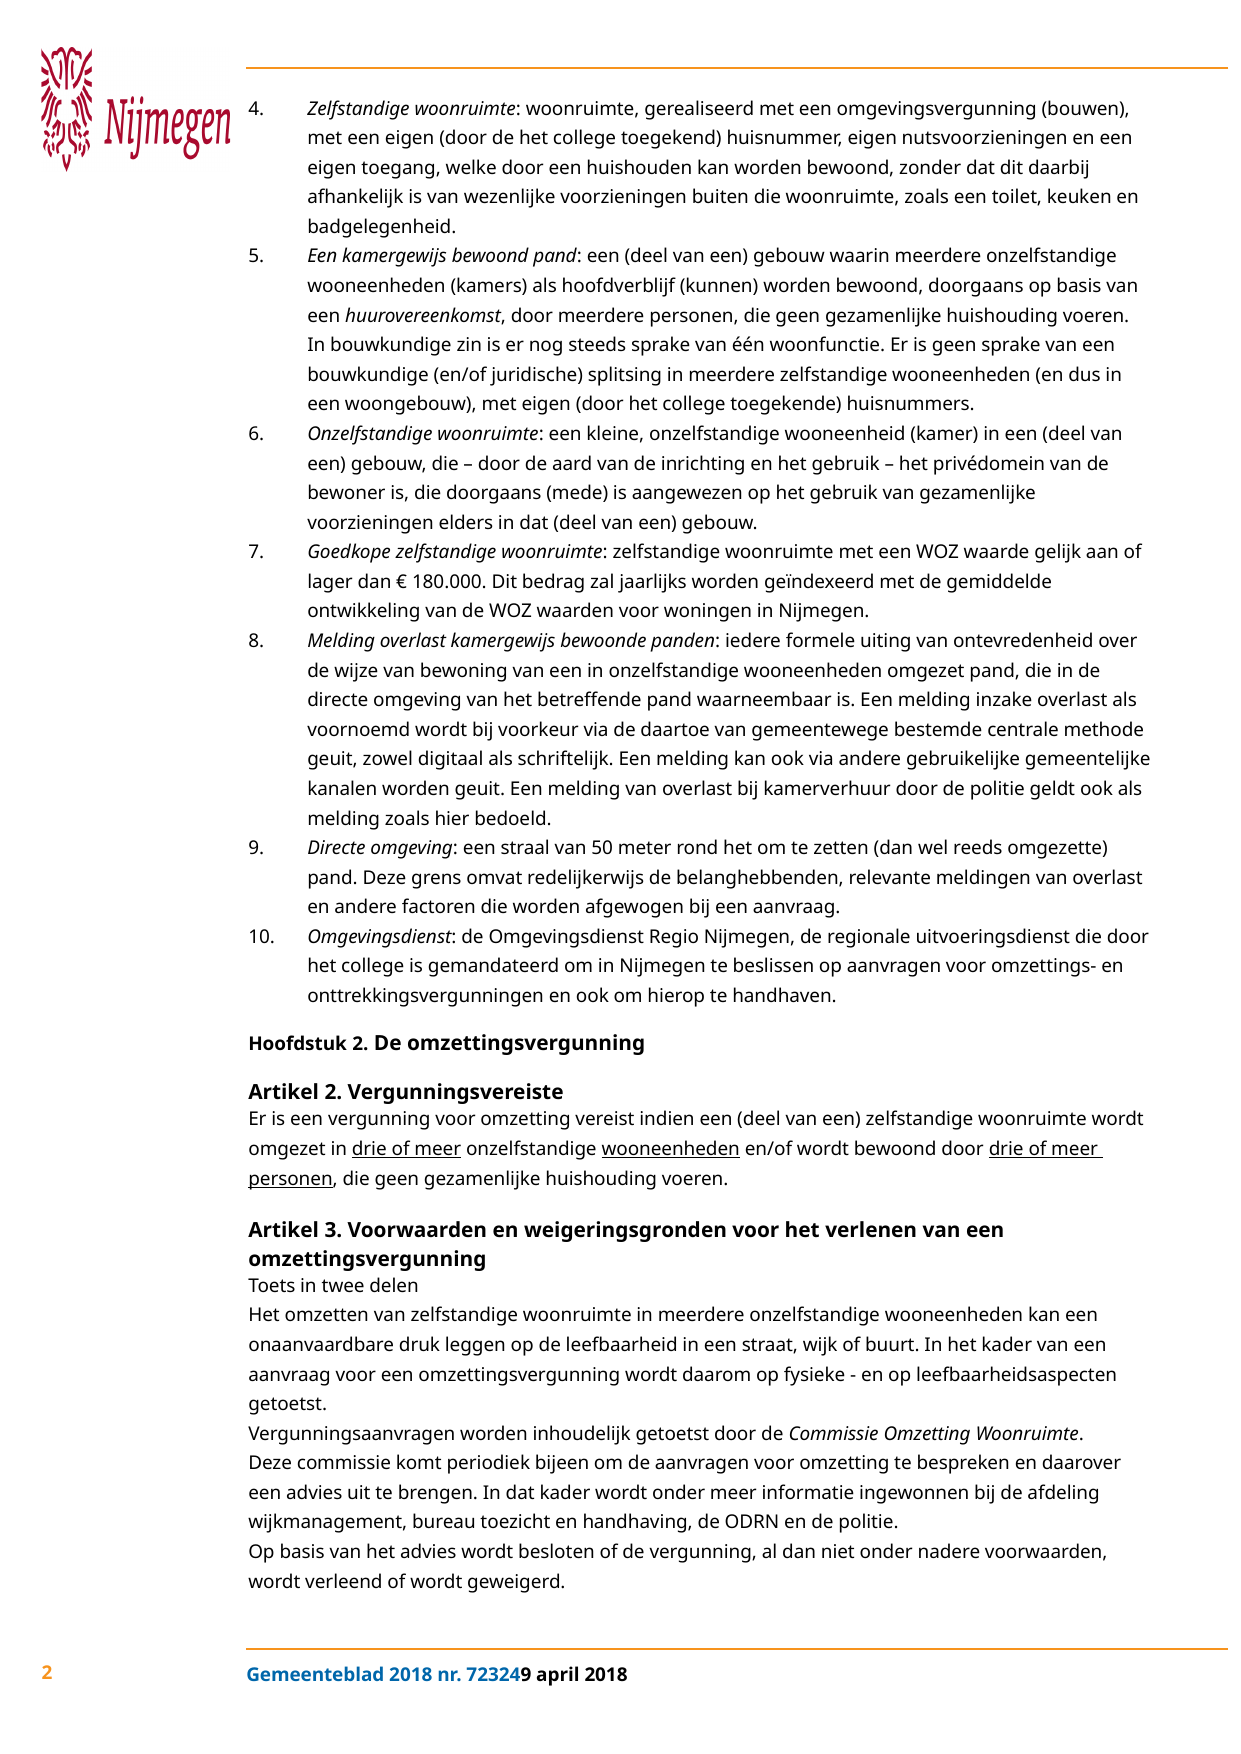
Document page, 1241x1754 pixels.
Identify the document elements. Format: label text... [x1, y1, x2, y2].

text Artikel 2. Vergunningsvereiste [248, 1077, 1152, 1106]
text Er is een vergunning voor omzetting vereist indien een (deel van een) zelfstandige woonruimte wordt omgezet in drie of meer onzelfstandige wooneenheden en/of wordt bewoond door drie of meer personen, die geen gezamenlijke huishouding voeren. [248, 1106, 1152, 1191]
text Het omzetten van zelfstandige woonruimte in meerdere onzelfstandige wooneenheden kan een onaanvaardbare druk leggen op de leefbaarheid in een straat, wijk of buurt. In het kader van een aanvraag voor een omzettingsvergunning wordt daarom op fysieke - en op leefbaarheidsaspecten getoetst. [248, 1302, 1152, 1416]
text Hoofdstuk 2. De omzettingsvergunning [248, 1028, 1152, 1056]
list Directe omgeving: een straal van 50 meter rond het om te zetten (dan wel reeds omgezette) pand. Deze grens omvat redelijkerwijs de belanghebbenden, relevante meldingen van overlast en andere factoren die worden afgewogen bij een aanvraag. [248, 834, 1152, 919]
text Op basis van het advies wordt besloten of de vergunning, al dan niet onder nadere voorwaarden, wordt verleend of wordt geweigerd. [248, 1538, 1152, 1594]
text Deze commissie komt periodiek bijeen om de aanvragen voor omzetting te bespreken en daarover een advies uit te brengen. In dat kader wordt onder meer informatie ingewonnen bij de afdeling wijkmanagement, bureau toezicht en handhaving, de ODRN en de politie. [248, 1449, 1152, 1534]
list Onzelfstandige woonruimte: een kleine, onzelfstandige wooneenheid (kamer) in een (deel van een) gebouw, die – door de aard van de inrichting en het gebruik – het privédomein van de bewoner is, die doorgaans (mede) is aangewezen op het gebruik van gezamenlijke voorzieningen elders in dat (deel van een) gebouw. [248, 420, 1152, 535]
text Vergunningsaanvragen worden inhoudelijk getoetst door de Commissie Omzetting Woonruimte. [248, 1420, 1152, 1446]
text Artikel 3. Voorwaarden en weigeringsgronden voor het verlenen van een omzettingsvergunning [248, 1215, 1152, 1272]
list Goedkope zelfstandige woonruimte: zelfstandige woonruimte met een WOZ waarde gelijk aan of lager dan € 180.000. Dit bedrag zal jaarlijks worden geïndexeerd met de gemiddelde ontwikkeling van de WOZ waarden voor woningen in Nijmegen. [248, 538, 1152, 623]
list Melding overlast kamergewijs bewoonde panden: iedere formele uiting van ontevredenheid over de wijze van bewoning van een in onzelfstandige wooneenheden omgezet pand, die in de directe omgeving van het betreffende pand waarneembaar is. Een melding inzake overlast als voornoemd wordt bij voorkeur via de daartoe van gemeentewege bestemde centrale methode geuit, zowel digitaal als schriftelijk. Een melding kan ook via andere gebruikelijke gemeentelijke kanalen worden geuit. Een melding van overlast bij kamerverhuur door de politie geldt ook als melding zoals hier bedoeld. [248, 627, 1152, 831]
list Een kamergewijs bewoond pand: een (deel van een) gebouw waarin meerdere onzelfstandige wooneenheden (kamers) als hoofdverblijf (kunnen) worden bewoond, doorgaans op basis van een huurovereenkomst, door meerdere personen, die geen gezamenlijke huishouding voeren. In bouwkundige zin is er nog steeds sprake van één woonfunctie. Er is geen sprake van een bouwkundige (en/of juridische) splitsing in meerdere zelfstandige wooneenheden (en dus in een woongebouw), met eigen (door het college toegekende) huisnummers. [248, 243, 1152, 416]
list Omgevingsdienst: de Omgevingsdienst Regio Nijmegen, de regionale uitvoeringsdienst die door het college is gemandateerd om in Nijmegen te beslissen op aanvragen voor omzettings- en onttrekkingsvergunningen en ook om hierop te handhaven. [248, 923, 1152, 1008]
text Toets in twee delen [248, 1272, 1152, 1298]
list Zelfstandige woonruimte: woonruimte, gerealiseerd met een omgevingsvergunning (bouwen), met een eigen (door de het college toegekend) huisnummer, eigen nutsvoorzieningen en een eigen toegang, welke door een huishouden kan worden bewoond, zonder dat dit daarbij afhankelijk is van wezenlijke voorzieningen buiten die woonruimte, zoals een toilet, keuken en badgelegenheid. [248, 95, 1152, 239]
picture [41, 47, 231, 172]
